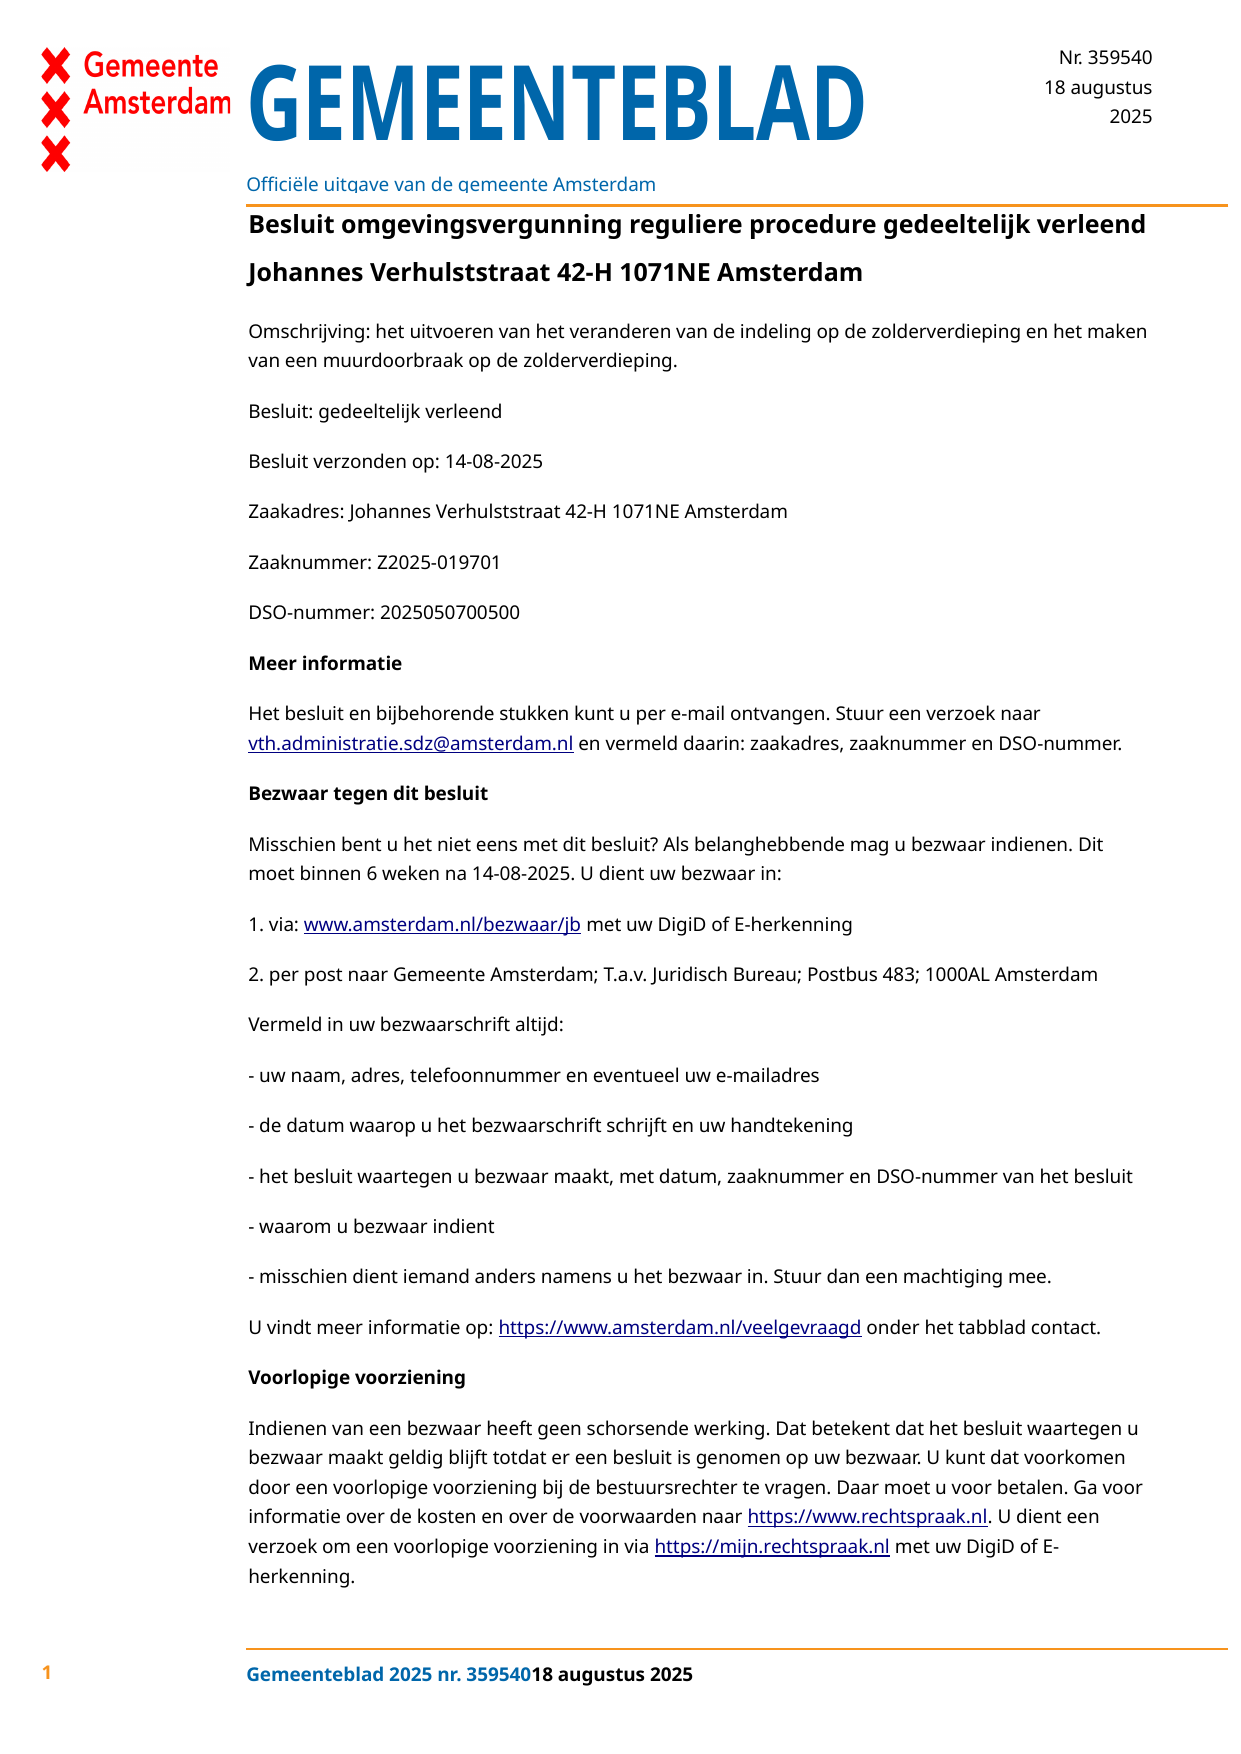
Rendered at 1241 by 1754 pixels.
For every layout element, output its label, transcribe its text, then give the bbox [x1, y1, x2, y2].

text - waarom u bezwaar indient [248, 1213, 1152, 1239]
text Het besluit en bijbehorende stukken kunt u per e-mail ontvangen. Stuur een verzoek naar vth.administratie.sdz@amsterdam.nl en vermeld daarin: zaakadres, zaaknummer en DSO-nummer. [248, 700, 1152, 756]
text - misschien dient iemand anders namens u het bezwaar in. Stuur dan een machtiging mee. [248, 1264, 1152, 1289]
text Voorlopige voorziening [248, 1364, 1152, 1390]
text Indienen van een bezwaar heeft geen schorsende werking. Dat betekent dat het besluit waartegen u bezwaar maakt geldig blijft totdat er een besluit is genomen op uw bezwaar. U kunt dat voorkomen door een voorlopige voorziening bij de bestuursrechter te vragen. Daar moet u voor betalen. Ga voor informatie over de kosten en over de voorwaarden naar https://www.rechtspraak.nl. U dient een verzoek om een voorlopige voorziening in via https://mijn.rechtspraak.nl met uw DigiD of E-herkenning. [248, 1415, 1152, 1589]
text - de datum waarop u het bezwaarschrift schrijft en uw handtekening [248, 1112, 1152, 1138]
text - uw naam, adres, telefoonnummer en eventueel uw e-mailadres [248, 1062, 1152, 1088]
text Meer informatie [248, 650, 1152, 676]
text Zaaknummer: Z2025-019701 [248, 549, 1152, 575]
text Misschien bent u het niet eens met dit besluit? Als belanghebbende mag u bezwaar indienen. Dit moet binnen 6 weken na 14-08-2025. U dient uw bezwaar in: [248, 831, 1152, 886]
text U vindt meer informatie op: https://www.amsterdam.nl/veelgevraagd onder het tabblad contact. [248, 1314, 1152, 1340]
text Besluit: gedeeltelijk verleend [248, 398, 1152, 424]
text Besluit omgevingsvergunning reguliere procedure gedeeltelijk verleend Johannes Verhulststraat 42-H 1071NE Amsterdam [248, 207, 1152, 288]
text Besluit verzonden op: 14-08-2025 [248, 448, 1152, 474]
text Omschrijving: het uitvoeren van het veranderen van de indeling op de zolderverdieping en het maken van een muurdoorbraak op de zolderverdieping. [248, 318, 1152, 373]
text - het besluit waartegen u bezwaar maakt, met datum, zaaknummer en DSO-nummer van het besluit [248, 1163, 1152, 1189]
text Vermeld in uw bezwaarschrift altijd: [248, 1012, 1152, 1037]
text DSO-nummer: 2025050700500 [248, 599, 1152, 625]
text Bezwaar tegen dit besluit [248, 780, 1152, 806]
picture [41, 47, 231, 172]
text 1. via: www.amsterdam.nl/bezwaar/jb met uw DigiD of E-herkenning [248, 911, 1152, 937]
text 2. per post naar Gemeente Amsterdam; T.a.v. Juridisch Bureau; Postbus 483; 1000AL Amsterdam [248, 961, 1152, 987]
text Zaakadres: Johannes Verhulststraat 42-H 1071NE Amsterdam [248, 499, 1152, 524]
